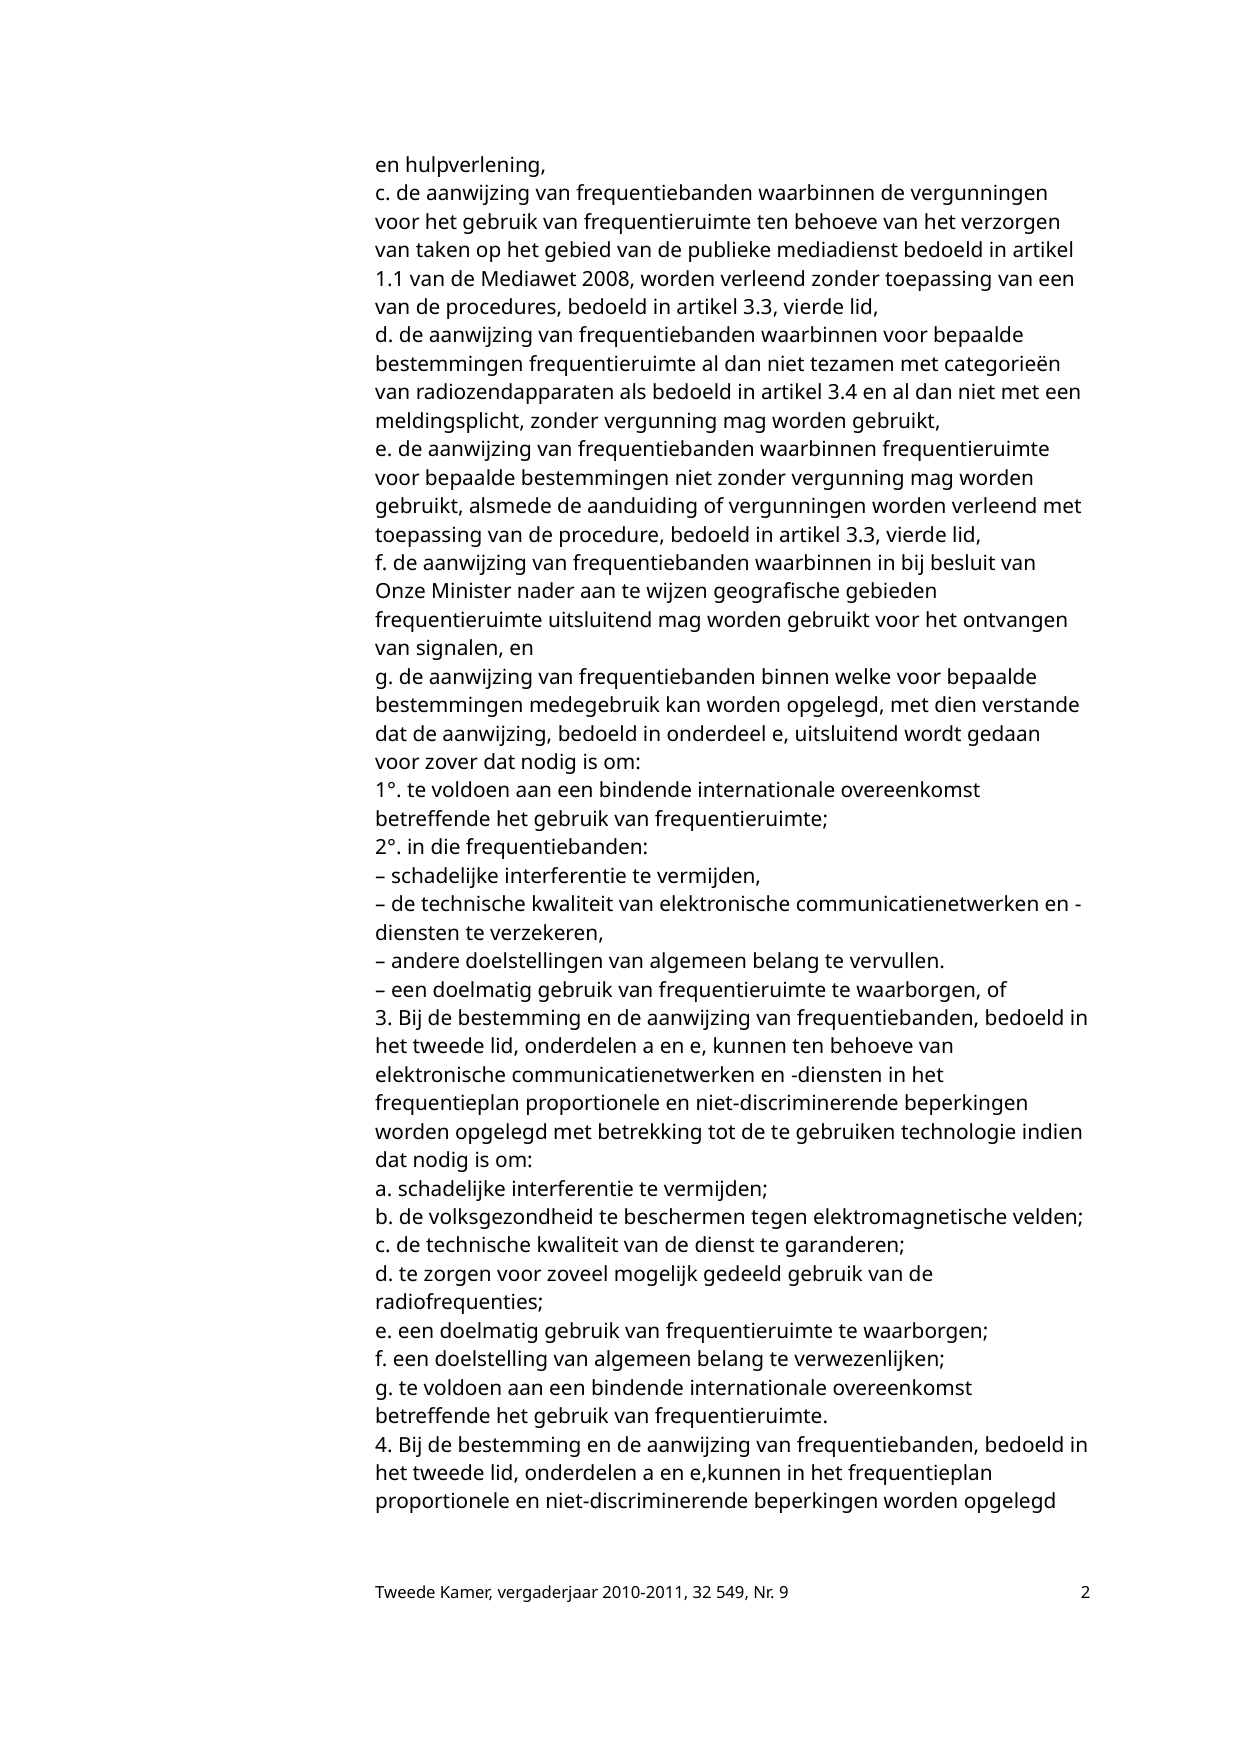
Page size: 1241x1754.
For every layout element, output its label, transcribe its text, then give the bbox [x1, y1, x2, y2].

text – andere doelstellingen van algemeen belang te vervullen. [375, 946, 1090, 975]
text 2°. in die frequentiebanden: [375, 832, 1090, 861]
text 3. Bij de bestemming en de aanwijzing van frequentiebanden, bedoeld in het tweede lid, onderdelen a en e, kunnen ten behoeve van elektronische communicatienetwerken en -diensten in het frequentieplan proportionele en niet-discriminerende beperkingen worden opgelegd met betrekking tot de te gebruiken technologie indien dat nodig is om: [375, 1003, 1090, 1174]
text c. de aanwijzing van frequentiebanden waarbinnen de vergunningen voor het gebruik van frequentieruimte ten behoeve van het verzorgen van taken op het gebied van de publieke mediadienst bedoeld in artikel 1.1 van de Mediawet 2008, worden verleend zonder toepassing van een van de procedures, bedoeld in artikel 3.3, vierde lid, [375, 178, 1090, 321]
text g. de aanwijzing van frequentiebanden binnen welke voor bepaalde bestemmingen medegebruik kan worden opgelegd, met dien verstande dat de aanwijzing, bedoeld in onderdeel e, uitsluitend wordt gedaan voor zover dat nodig is om: [375, 662, 1090, 776]
text a. schadelijke interferentie te vermijden; [375, 1174, 1090, 1202]
text d. te zorgen voor zoveel mogelijk gedeeld gebruik van de radiofrequenties; [375, 1259, 1090, 1316]
text f. een doelstelling van algemeen belang te verwezenlijken; [375, 1344, 1090, 1373]
text c. de technische kwaliteit van de dienst te garanderen; [375, 1231, 1090, 1259]
text 1°. te voldoen aan een bindende internationale overeenkomst betreffende het gebruik van frequentieruimte; [375, 776, 1090, 832]
text – schadelijke interferentie te vermijden, [375, 861, 1090, 889]
text d. de aanwijzing van frequentiebanden waarbinnen voor bepaalde bestemmingen frequentieruimte al dan niet tezamen met categorieën van radiozendapparaten als bedoeld in artikel 3.4 en al dan niet met een meldingsplicht, zonder vergunning mag worden gebruikt, [375, 321, 1090, 434]
text – de technische kwaliteit van elektronische communicatienetwerken en -diensten te verzekeren, [375, 889, 1090, 946]
text e. een doelmatig gebruik van frequentieruimte te waarborgen; [375, 1316, 1090, 1344]
text 4. Bij de bestemming en de aanwijzing van frequentiebanden, bedoeld in het tweede lid, onderdelen a en e,kunnen in het frequentieplan proportionele en niet-discriminerende beperkingen worden opgelegd [375, 1430, 1090, 1515]
text e. de aanwijzing van frequentiebanden waarbinnen frequentieruimte voor bepaalde bestemmingen niet zonder vergunning mag worden gebruikt, alsmede de aanduiding of vergunningen worden verleend met toepassing van de procedure, bedoeld in artikel 3.3, vierde lid, [375, 434, 1090, 548]
text g. te voldoen aan een bindende internationale overeenkomst betreffende het gebruik van frequentieruimte. [375, 1373, 1090, 1430]
text f. de aanwijzing van frequentiebanden waarbinnen in bij besluit van Onze Minister nader aan te wijzen geografische gebieden frequentieruimte uitsluitend mag worden gebruikt voor het ontvangen van signalen, en [375, 548, 1090, 662]
text en hulpverlening, [375, 150, 1090, 178]
text – een doelmatig gebruik van frequentieruimte te waarborgen, of [375, 975, 1090, 1003]
text b. de volksgezondheid te beschermen tegen elektromagnetische velden; [375, 1202, 1090, 1231]
